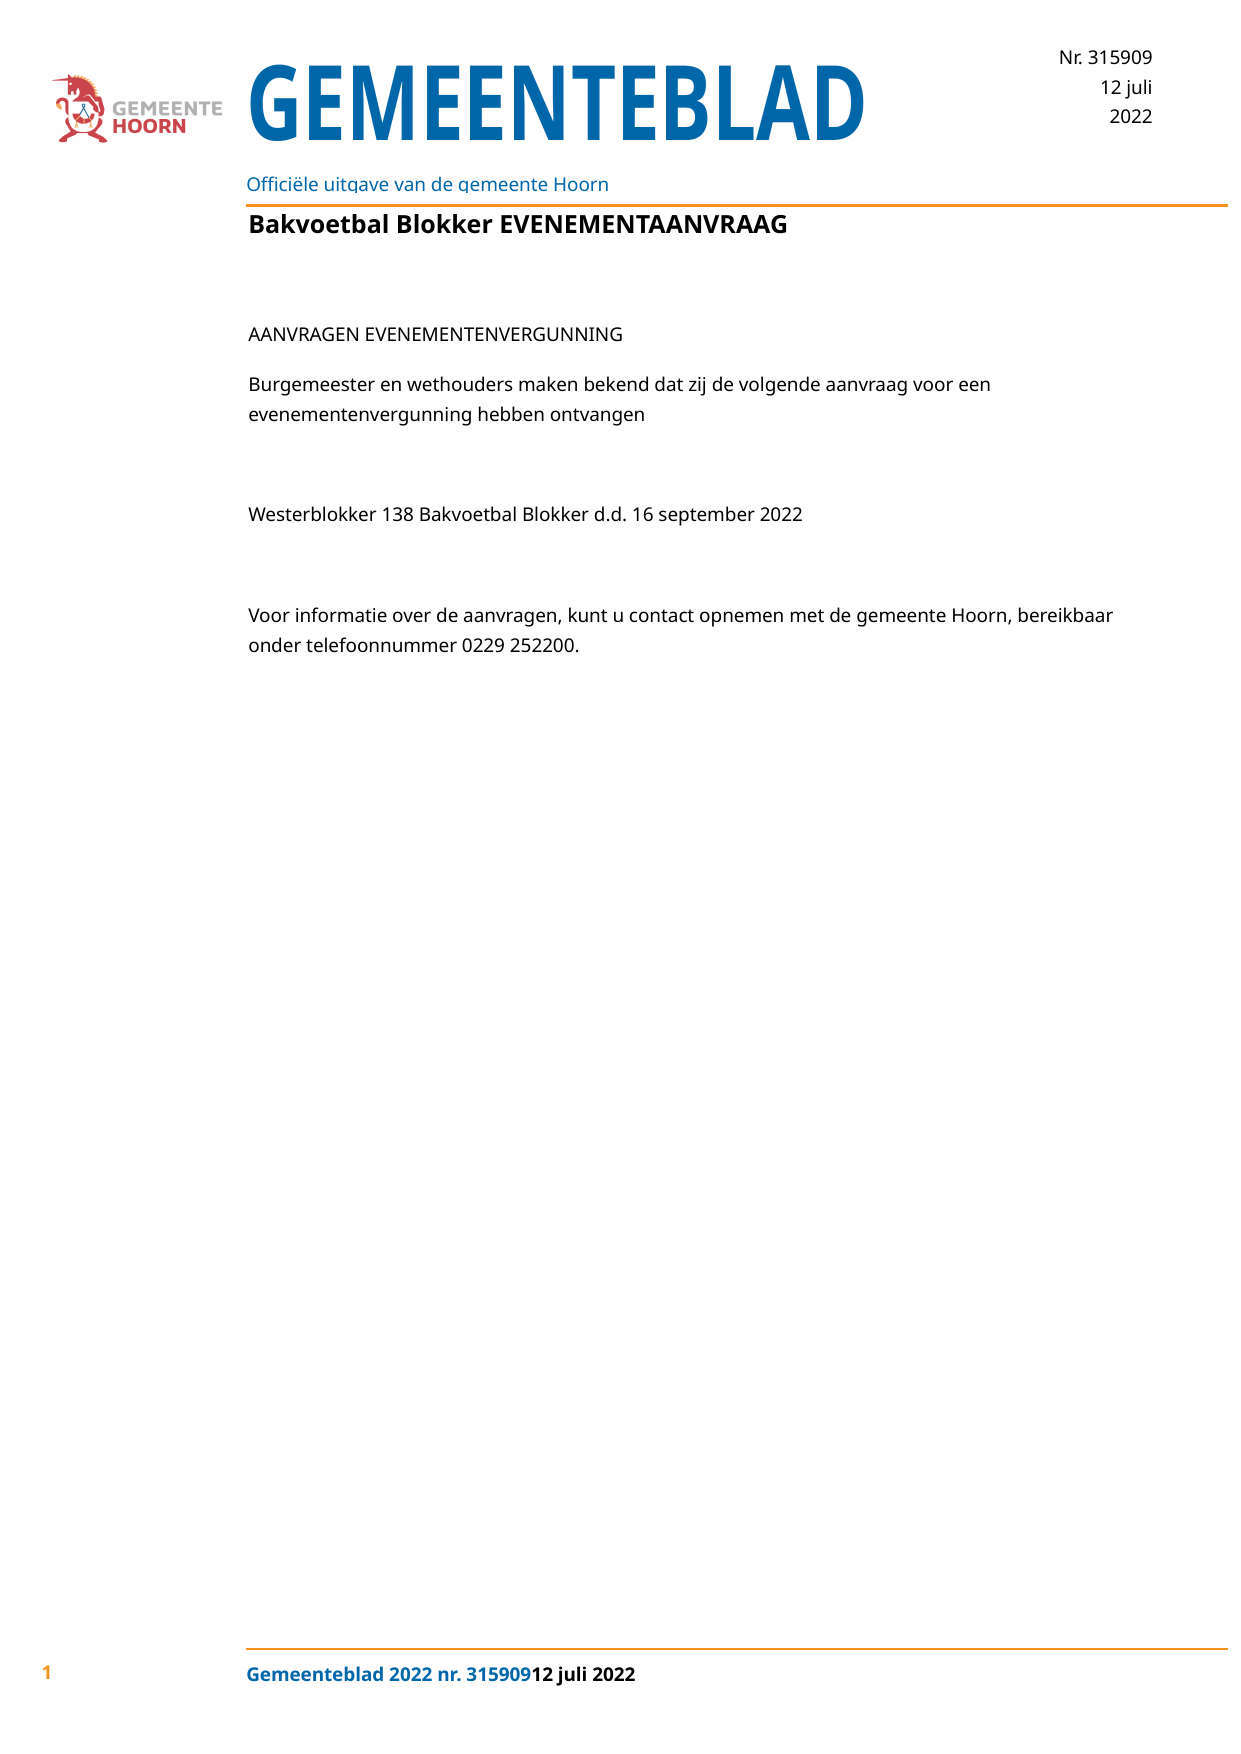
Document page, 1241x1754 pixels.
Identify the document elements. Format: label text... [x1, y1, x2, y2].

text Voor informatie over de aanvragen, kunt u contact opnemen met de gemeente Hoorn, bereikbaar onder telefoonnummer 0229 252200. [248, 602, 1152, 658]
text Burgemeester en wethouders maken bekend dat zij de volgende aanvraag voor een evenementenvergunning hebben ontvangen [248, 371, 1152, 426]
text AANVRAGEN EVENEMENTENVERGUNNING [248, 321, 1152, 346]
text Westerblokker 138 Bakvoetbal Blokker d.d. 16 september 2022 [248, 502, 1152, 527]
text Bakvoetbal Blokker EVENEMENTAANVRAAG [248, 207, 1152, 241]
picture [41, 47, 231, 172]
